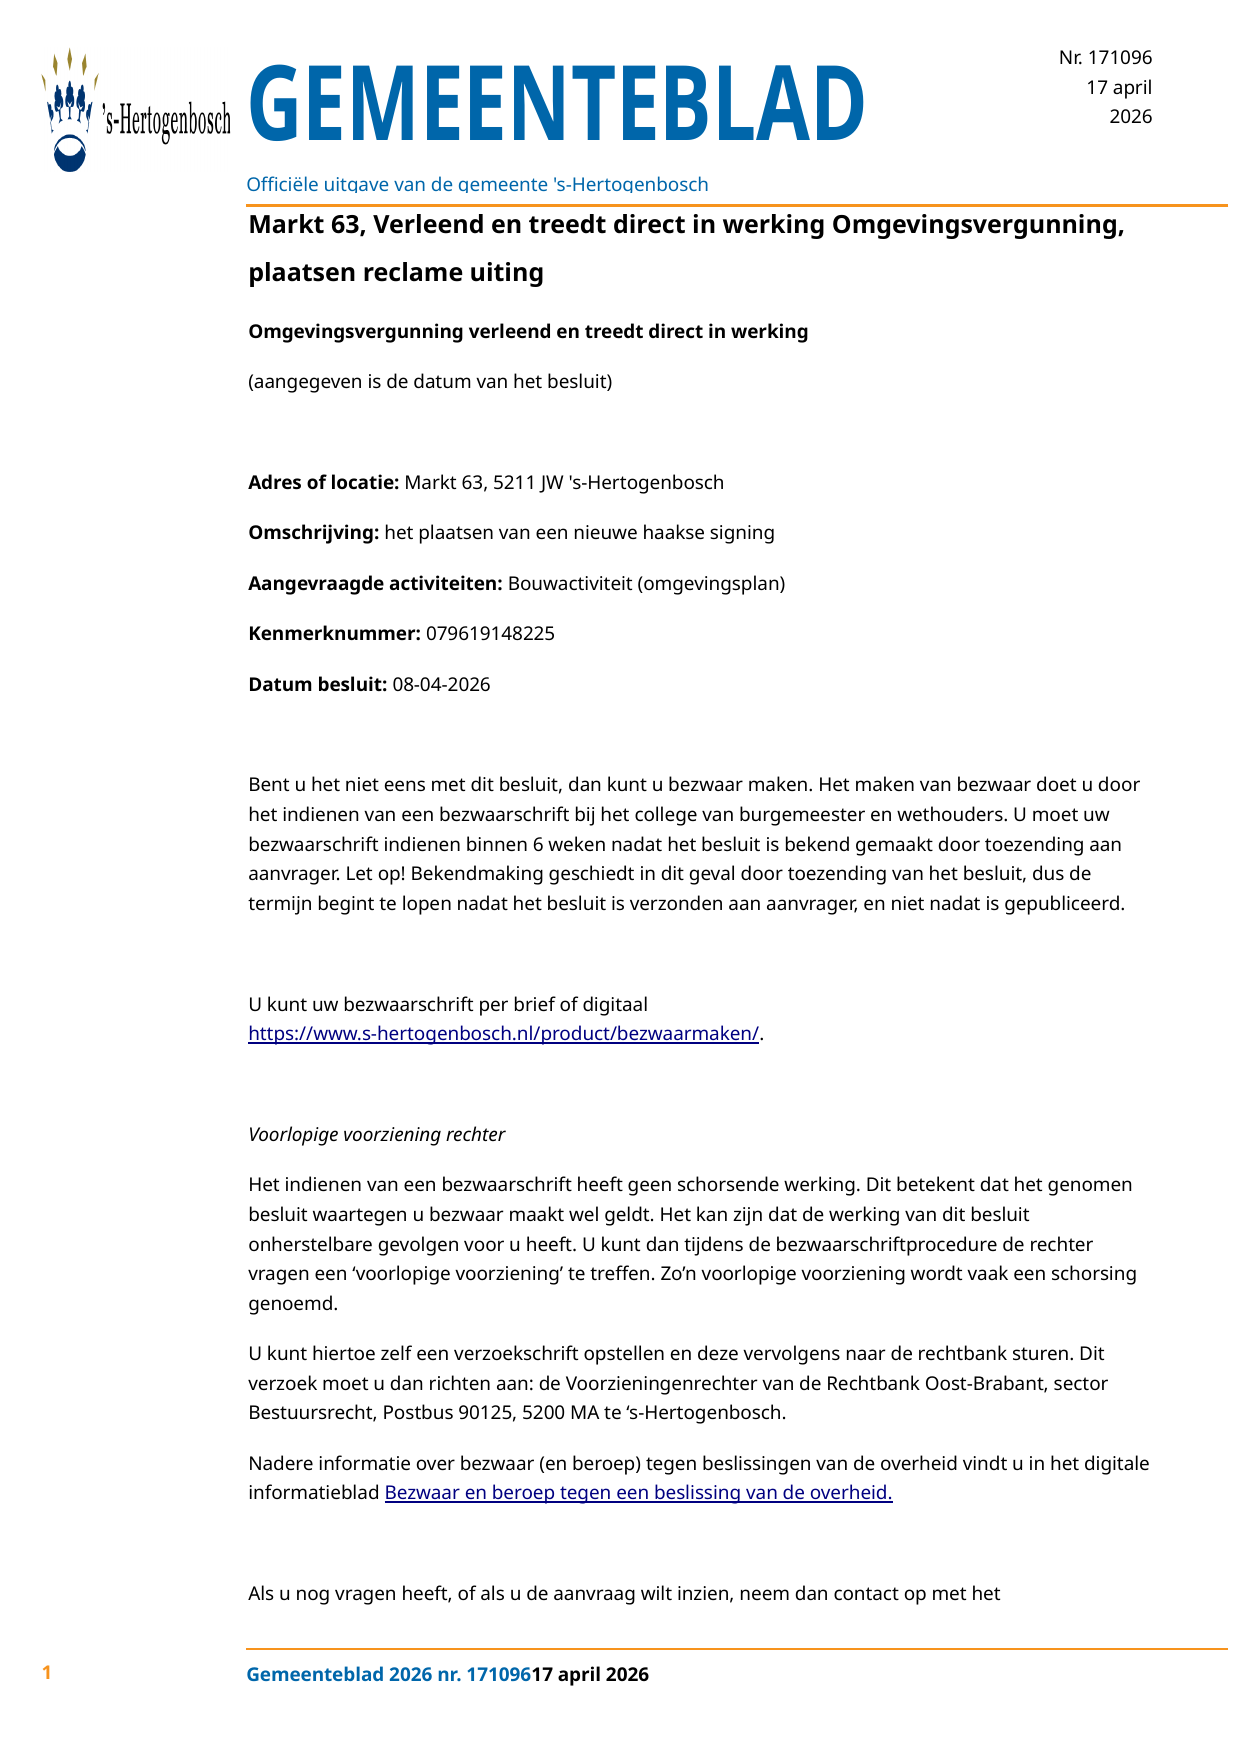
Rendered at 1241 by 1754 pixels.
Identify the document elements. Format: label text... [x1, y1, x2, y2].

text Het indienen van een bezwaarschrift heeft geen schorsende werking. Dit betekent dat het genomen besluit waartegen u bezwaar maakt wel geldt. Het kan zijn dat de werking van dit besluit onherstelbare gevolgen voor u heeft. U kunt dan tijdens de bezwaarschriftprocedure de rechter vragen een ‘voorlopige voorziening’ te treffen. Zo’n voorlopige voorziening wordt vaak een schorsing genoemd. [248, 1172, 1152, 1316]
text Datum besluit: 08-04-2026 [248, 671, 1152, 697]
text Aangevraagde activiteiten: Bouwactiviteit (omgevingsplan) [248, 570, 1152, 596]
text Omschrijving: het plaatsen van een nieuwe haakse signing [248, 519, 1152, 545]
picture [41, 47, 231, 172]
text Voorlopige voorziening rechter [248, 1121, 1152, 1147]
text (aangegeven is de datum van het besluit) [248, 368, 1152, 394]
text Kenmerknummer: 079619148225 [248, 620, 1152, 646]
text Als u nog vragen heeft, of als u de aanvraag wilt inzien, neem dan contact op met het [248, 1580, 1152, 1606]
text Adres of locatie: Markt 63, 5211 JW 's-Hertogenbosch [248, 469, 1152, 495]
text Omgevingsvergunning verleend en treedt direct in werking [248, 318, 1152, 344]
text Nadere informatie over bezwaar (en beroep) tegen beslissingen van de overheid vindt u in het digitale informatieblad Bezwaar en beroep tegen een beslissing van de overheid. [248, 1450, 1152, 1505]
text U kunt hiertoe zelf een verzoekschrift opstellen en deze vervolgens naar de rechtbank sturen. Dit verzoek moet u dan richten aan: de Voorzieningenrechter van de Rechtbank Oost-Brabant, sector Bestuursrecht, Postbus 90125, 5200 MA te ‘s-Hertogenbosch. [248, 1340, 1152, 1425]
text Bent u het niet eens met dit besluit, dan kunt u bezwaar maken. Het maken van bezwaar doet u door het indienen van een bezwaarschrift bij het college van burgemeester en wethouders. U moet uw bezwaarschrift indienen binnen 6 weken nadat het besluit is bekend gemaakt door toezending aan aanvrager. Let op! Bekendmaking geschiedt in dit geval door toezending van het besluit, dus de termijn begint te lopen nadat het besluit is verzonden aan aanvrager, en niet nadat is gepubliceerd. [248, 772, 1152, 916]
text Markt 63, Verleend en treedt direct in werking Omgevingsvergunning, plaatsen reclame uiting [248, 207, 1152, 288]
text U kunt uw bezwaarschrift per brief of digitaal https://www.s-hertogenbosch.nl/product/bezwaarmaken/. [248, 991, 1152, 1046]
